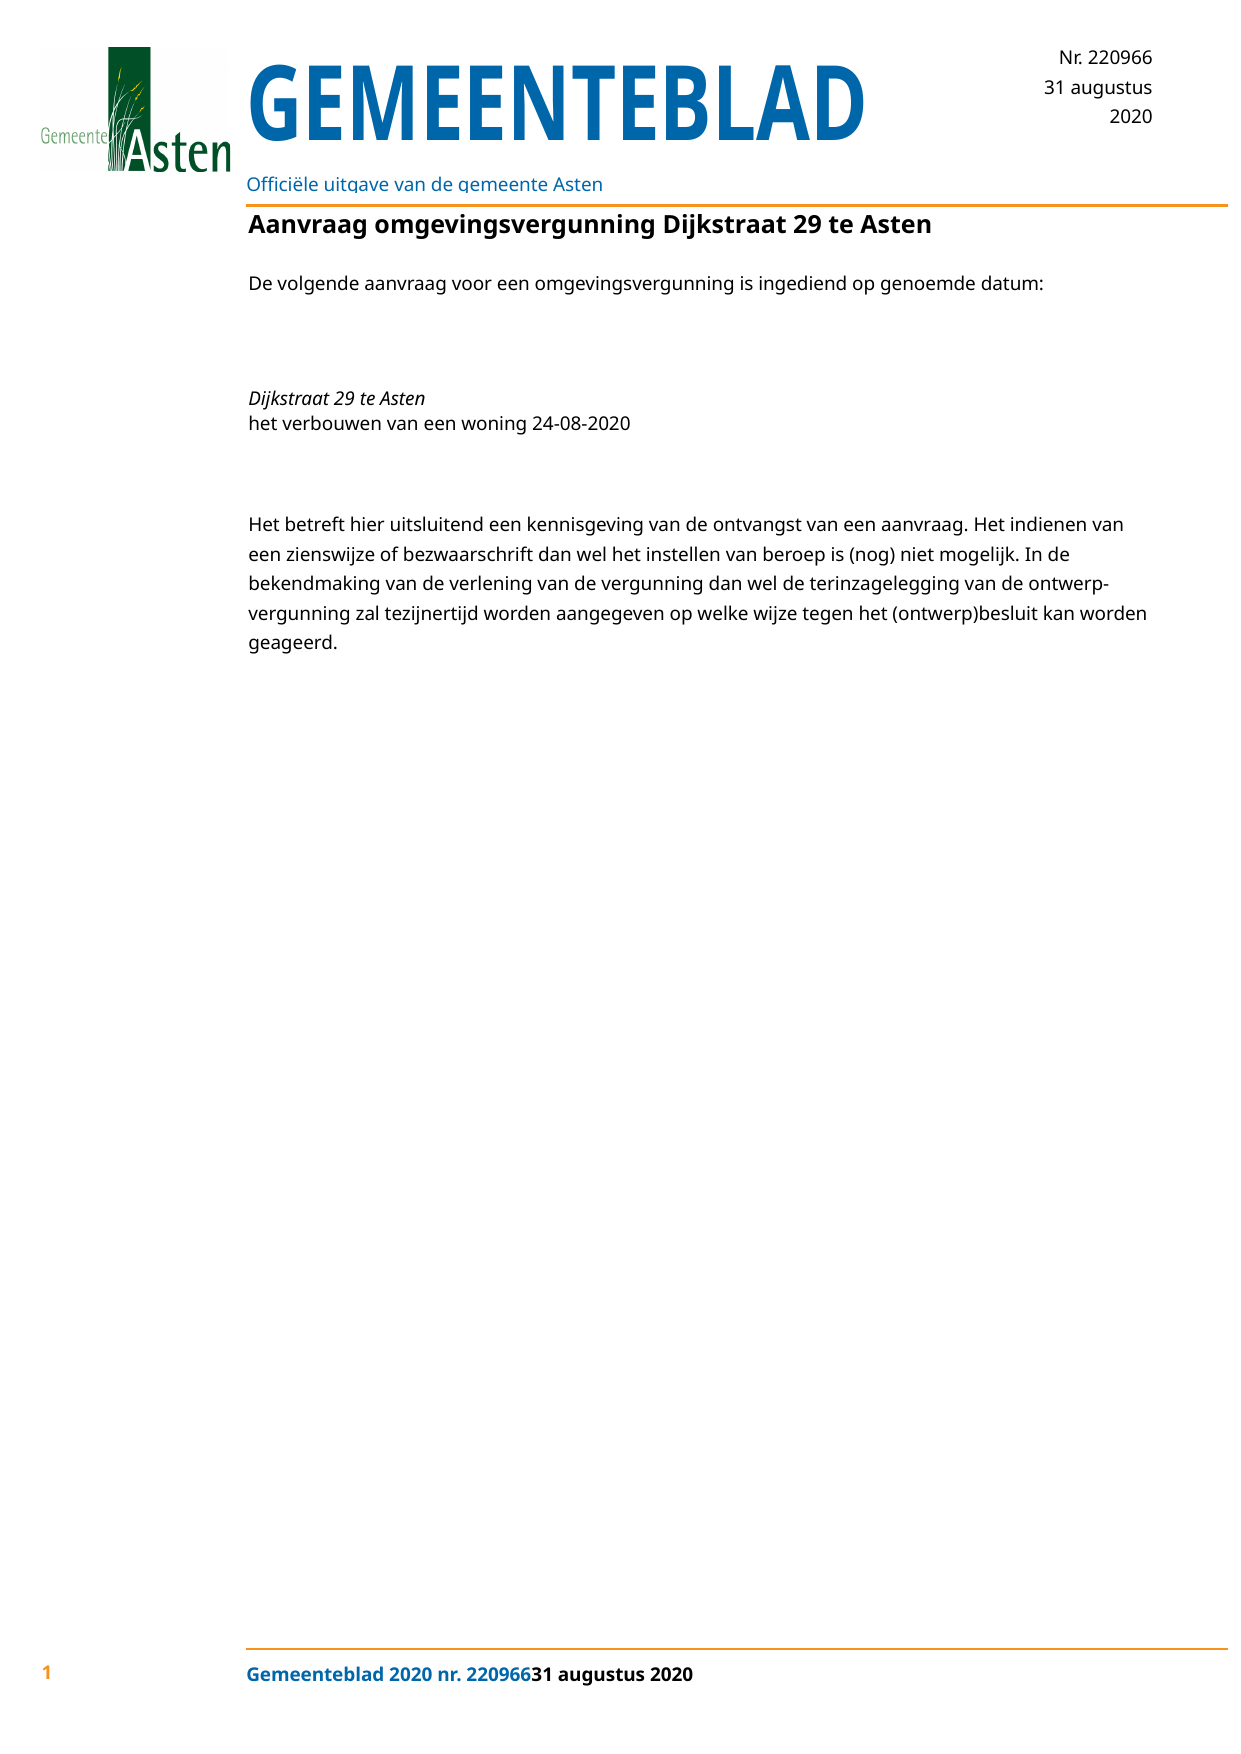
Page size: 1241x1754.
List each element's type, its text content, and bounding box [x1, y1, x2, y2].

text Aanvraag omgevingsvergunning Dijkstraat 29 te Asten [248, 207, 1152, 241]
text het verbouwen van een woning 24-08-2020 [248, 410, 1152, 436]
text Het betreft hier uitsluitend een kennisgeving van de ontvangst van een aanvraag. Het indienen van een zienswijze of bezwaarschrift dan wel het instellen van beroep is (nog) niet mogelijk. In de bekendmaking van de verlening van de vergunning dan wel de terinzagelegging van de ontwerp-vergunning zal tezijnertijd worden aangegeven op welke wijze tegen het (ontwerp)besluit kan worden geageerd. [248, 511, 1152, 655]
text De volgende aanvraag voor een omgevingsvergunning is ingediend op genoemde datum: [248, 270, 1152, 296]
text Dijkstraat 29 te Asten [248, 385, 1152, 410]
picture [41, 47, 231, 172]
